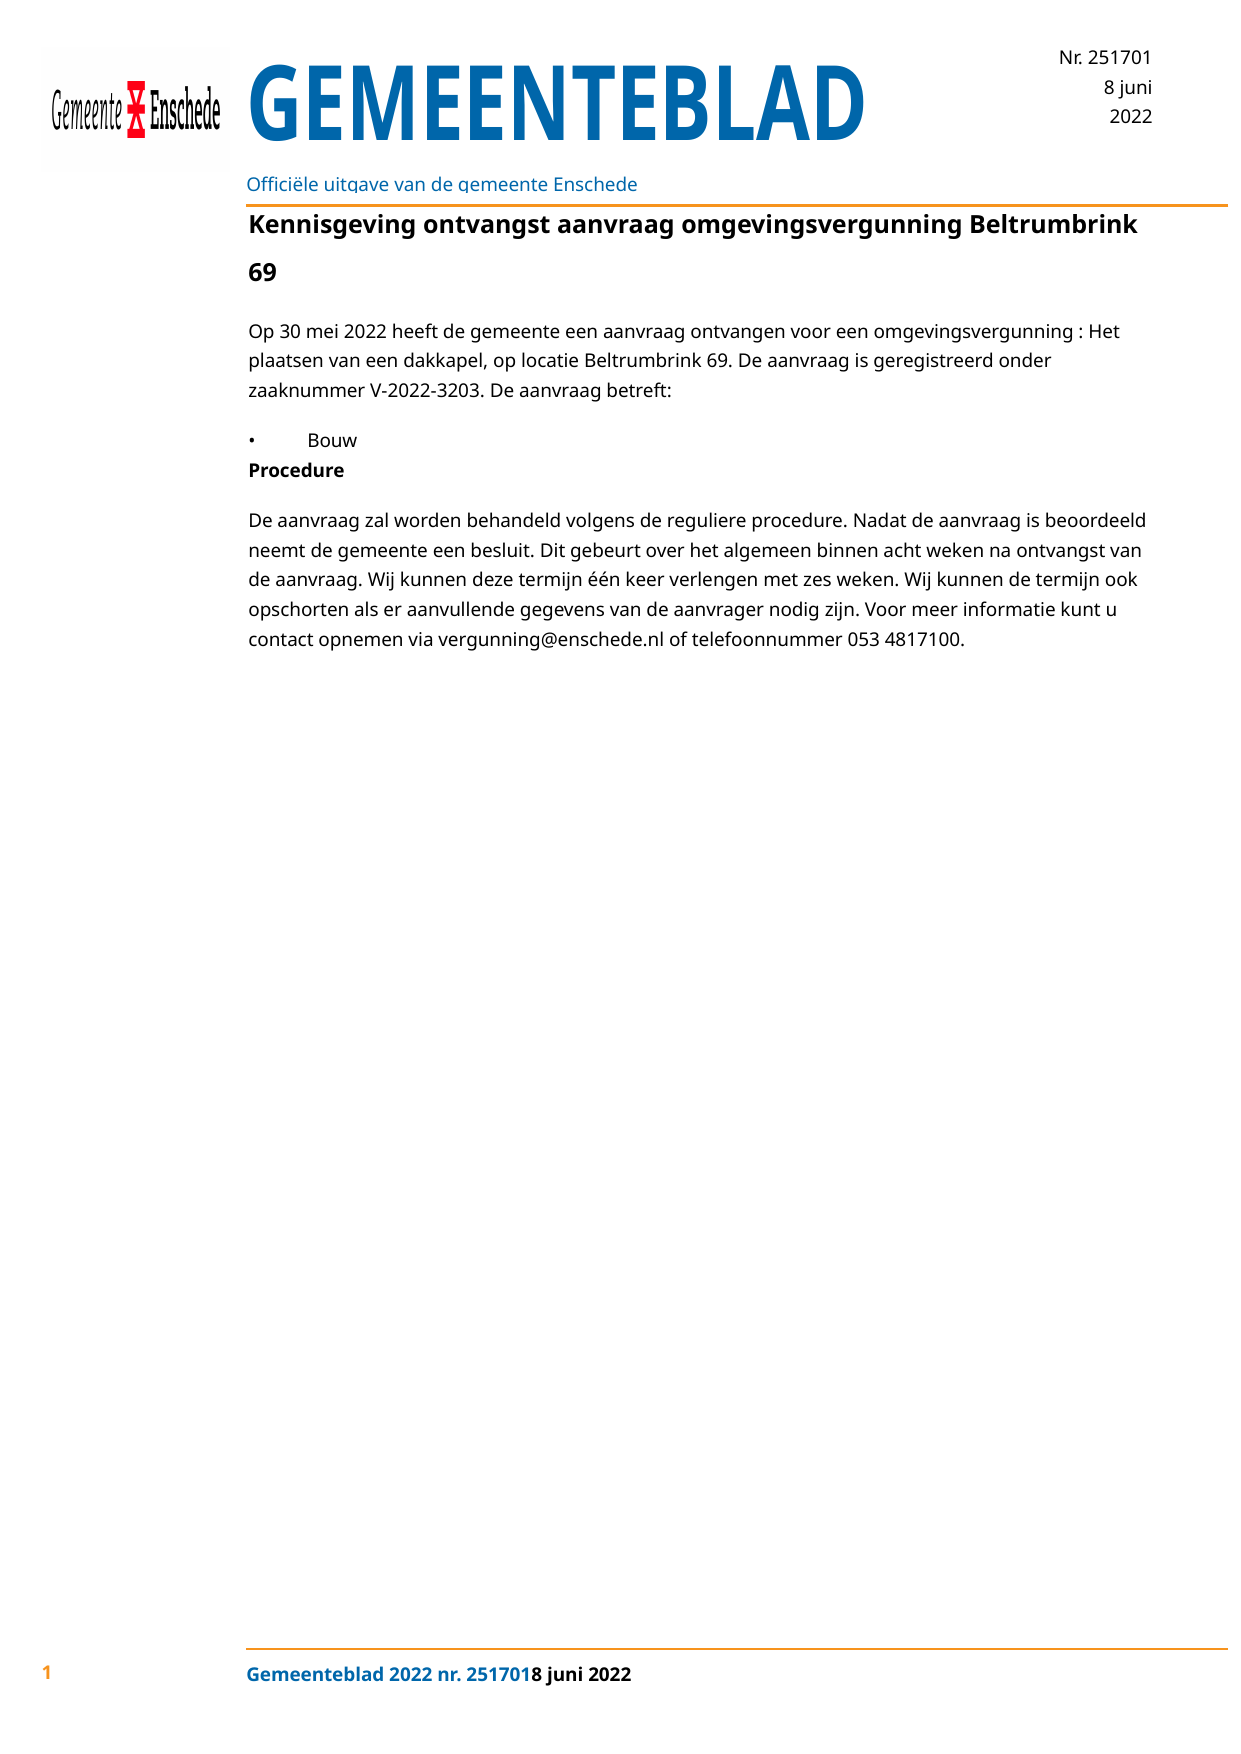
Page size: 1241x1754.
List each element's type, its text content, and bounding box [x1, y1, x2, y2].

list Bouw [248, 427, 1152, 453]
text Procedure [248, 457, 1152, 483]
text Op 30 mei 2022 heeft de gemeente een aanvraag ontvangen voor een omgevingsvergunning : Het plaatsen van een dakkapel, op locatie Beltrumbrink 69. De aanvraag is geregistreerd onder zaaknummer V-2022-3203. De aanvraag betreft: [248, 318, 1152, 403]
text De aanvraag zal worden behandeld volgens de reguliere procedure. Nadat de aanvraag is beoordeeld neemt de gemeente een besluit. Dit gebeurt over het algemeen binnen acht weken na ontvangst van de aanvraag. Wij kunnen deze termijn één keer verlengen met zes weken. Wij kunnen de termijn ook opschorten als er aanvullende gegevens van de aanvrager nodig zijn. Voor meer informatie kunt u contact opnemen via vergunning@enschede.nl of telefoonnummer 053 4817100. [248, 507, 1152, 652]
text Kennisgeving ontvangst aanvraag omgevingsvergunning Beltrumbrink 69 [248, 207, 1152, 288]
picture [41, 47, 231, 172]
